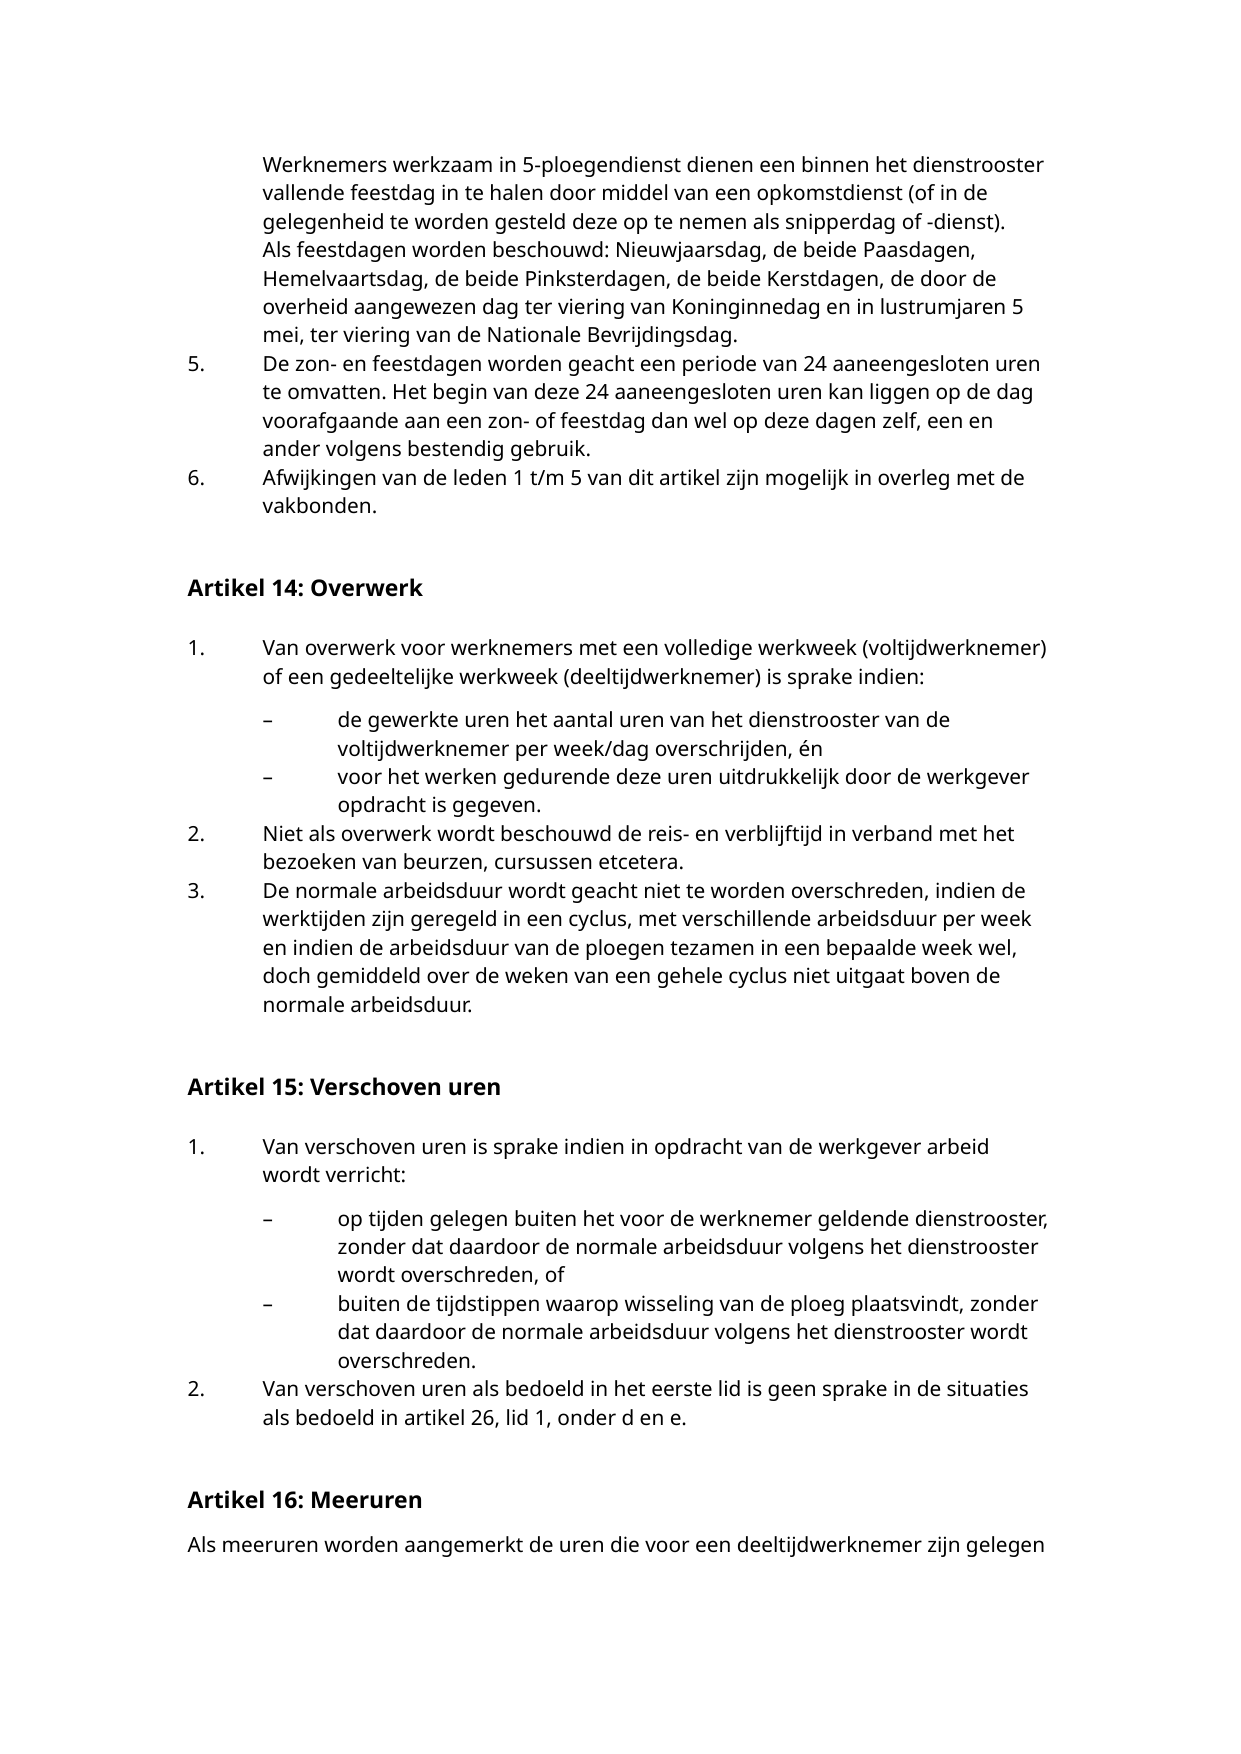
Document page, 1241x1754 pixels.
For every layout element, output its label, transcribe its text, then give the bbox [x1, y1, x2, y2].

subtitle Artikel 16: Meeruren [187, 1484, 1053, 1515]
list De normale arbeidsduur wordt geacht niet te worden overschreden, indien de werktijden zijn geregeld in een cyclus, met verschillende arbeidsduur per week en indien de arbeidsduur van de ploegen tezamen in een bepaalde week wel, doch gemiddeld over de weken van een gehele cyclus niet uitgaat boven de normale arbeidsduur. [187, 876, 1053, 1018]
list Werknemers werkzaam in 5-ploegendienst dienen een binnen het dienstrooster vallende feestdag in te halen door middel van een opkomstdienst (of in de gelegenheid te worden gesteld deze op te nemen als snipperdag of -dienst). [187, 150, 1053, 235]
list buiten de tijdstippen waarop wisseling van de ploeg plaatsvindt, zonder dat daardoor de normale arbeidsduur volgens het dienstrooster wordt overschreden. [262, 1289, 1053, 1374]
list Als feestdagen worden beschouwd: Nieuwjaarsdag, de beide Paasdagen, Hemelvaartsdag, de beide Pinksterdagen, de beide Kerstdagen, de door de overheid aangewezen dag ter viering van Koninginnedag en in lustrumjaren 5 mei, ter viering van de Nationale Bevrijdingsdag. [187, 235, 1053, 349]
list op tijden gelegen buiten het voor de werknemer geldende dienstrooster, zonder dat daardoor de normale arbeidsduur volgens het dienstrooster wordt overschreden, of [262, 1204, 1053, 1289]
list Van verschoven uren is sprake indien in opdracht van de werkgever arbeid wordt verricht: [187, 1132, 1053, 1189]
list Van overwerk voor werknemers met een volledige werkweek (voltijdwerknemer) of een gedeeltelijke werkweek (deeltijdwerknemer) is sprake indien: [187, 633, 1053, 690]
list voor het werken gedurende deze uren uitdrukkelijk door de werkgever opdracht is gegeven. [262, 762, 1053, 819]
list de gewerkte uren het aantal uren van het dienstrooster van de voltijdwerknemer per week/dag overschrijden, én [262, 705, 1053, 762]
text Als meeruren worden aangemerkt de uren die voor een deeltijdwerknemer zijn gelegen [187, 1530, 1053, 1558]
subtitle Artikel 15: Verschoven uren [187, 1071, 1053, 1102]
list Afwijkingen van de leden 1 t/m 5 van dit artikel zijn mogelijk in overleg met de vakbonden. [187, 463, 1053, 520]
subtitle Artikel 14: Overwerk [187, 572, 1053, 603]
list Van verschoven uren als bedoeld in het eerste lid is geen sprake in de situaties als bedoeld in artikel 26, lid 1, onder d en e. [187, 1374, 1053, 1431]
list De zon- en feestdagen worden geacht een periode van 24 aaneengesloten uren te omvatten. Het begin van deze 24 aaneengesloten uren kan liggen op de dag voorafgaande aan een zon- of feestdag dan wel op deze dagen zelf, een en ander volgens bestendig gebruik. [187, 349, 1053, 463]
list Niet als overwerk wordt beschouwd de reis- en verblijftijd in verband met het bezoeken van beurzen, cursussen etcetera. [187, 819, 1053, 876]
